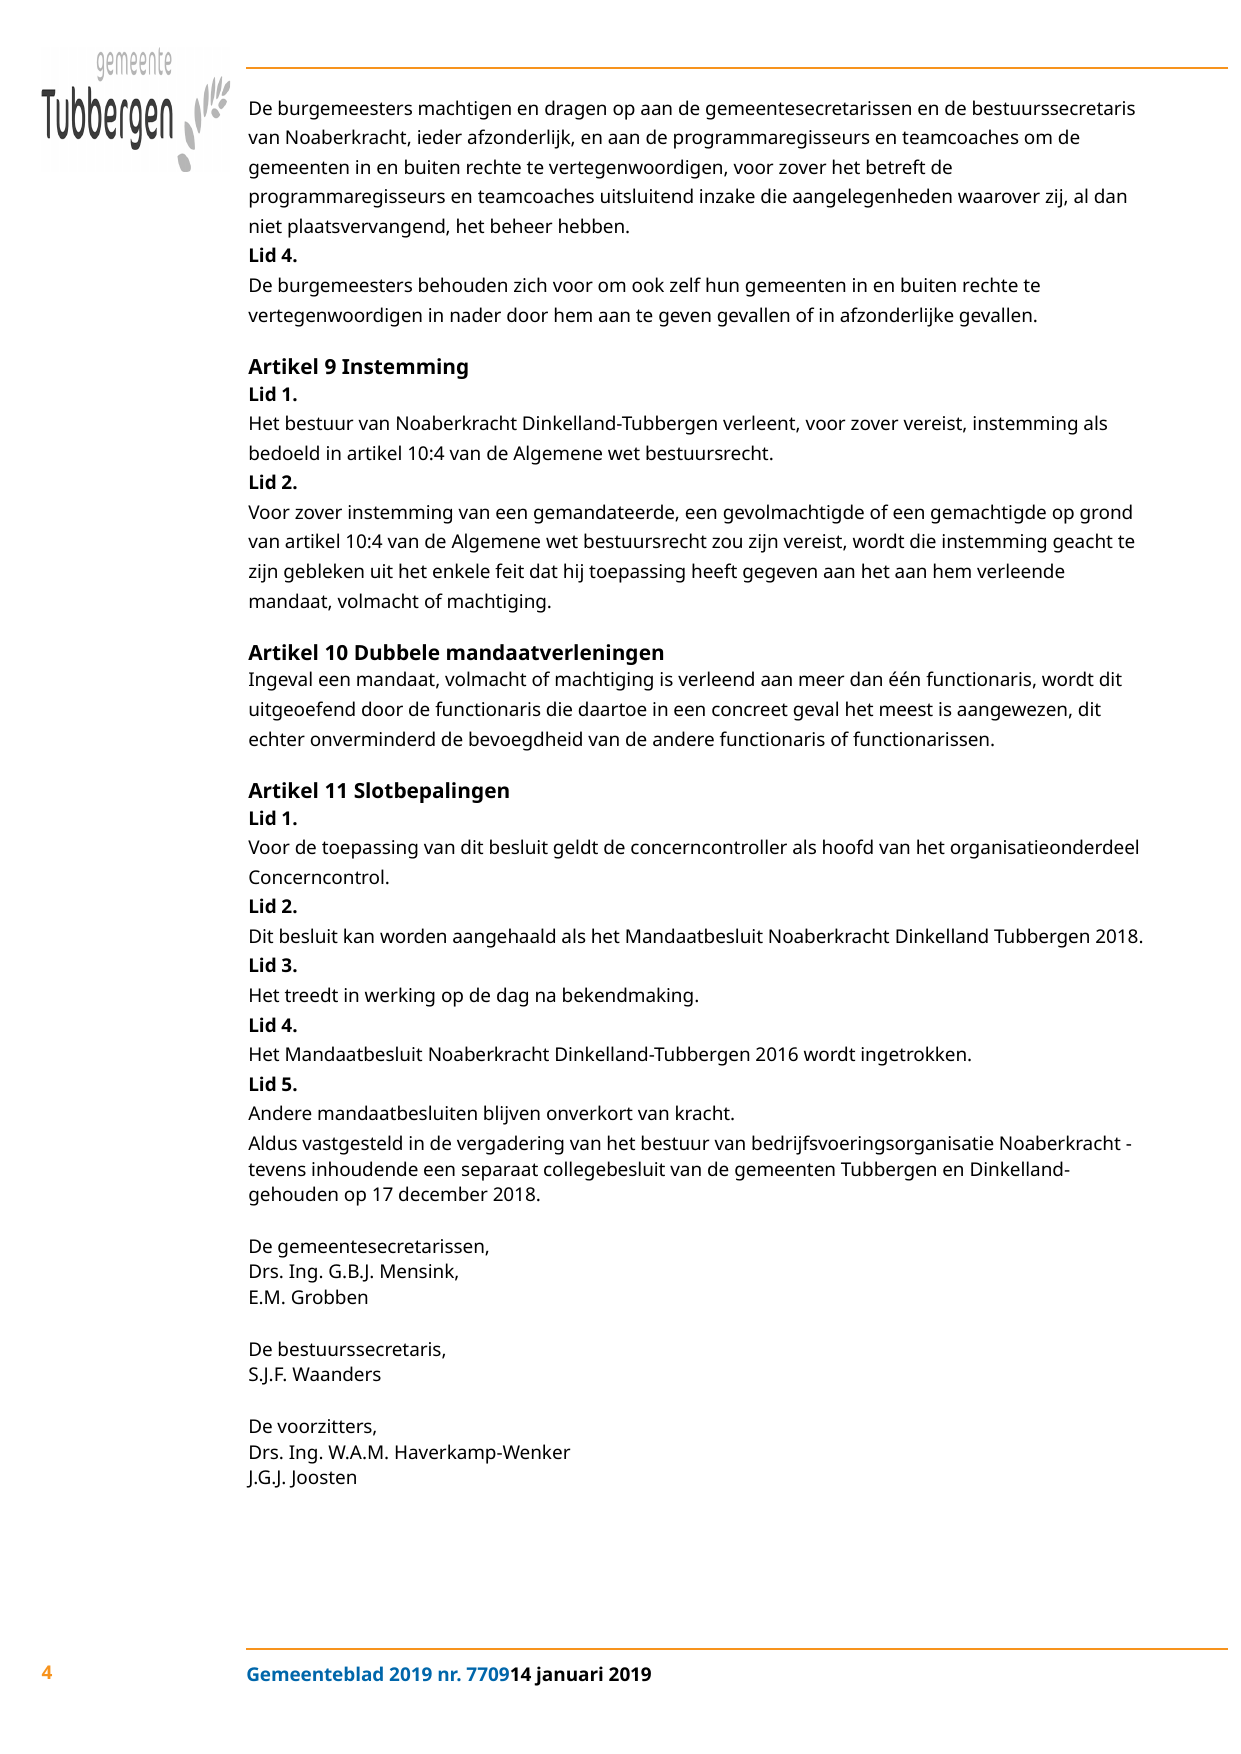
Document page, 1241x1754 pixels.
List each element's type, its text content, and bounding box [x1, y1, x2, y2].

text J.G.J. Joosten [248, 1464, 1152, 1490]
text De voorzitters, [248, 1413, 1152, 1439]
text Lid 2. [248, 469, 1152, 495]
picture [41, 47, 231, 172]
text S.J.F. Waanders [248, 1362, 1152, 1387]
text Drs. Ing. W.A.M. Haverkamp-Wenker [248, 1439, 1152, 1464]
text Lid 1. [248, 381, 1152, 406]
text Voor de toepassing van dit besluit geldt de concerncontroller als hoofd van het organisatieonderdeel Concerncontrol. [248, 834, 1152, 889]
text E.M. Grobben [248, 1284, 1152, 1310]
text Het Mandaatbesluit Noaberkracht Dinkelland-Tubbergen 2016 wordt ingetrokken. [248, 1041, 1152, 1067]
text Ingeval een mandaat, volmacht of machtiging is verleend aan meer dan één functionaris, wordt dit uitgeoefend door de functionaris die daartoe in een concreet geval het meest is aangewezen, dit echter onverminderd de bevoegdheid van de andere functionaris of functionarissen. [248, 667, 1152, 752]
text Artikel 9 Instemming [248, 352, 1152, 381]
text Lid 4. [248, 1012, 1152, 1037]
text De bestuurssecretaris, [248, 1336, 1152, 1362]
text Artikel 10 Dubbele mandaatverleningen [248, 638, 1152, 667]
text Lid 3. [248, 953, 1152, 978]
text Artikel 11 Slotbepalingen [248, 776, 1152, 805]
text De gemeentesecretarissen, [248, 1233, 1152, 1259]
text Lid 2. [248, 893, 1152, 919]
text Het treedt in werking op de dag na bekendmaking. [248, 982, 1152, 1008]
text Lid 1. [248, 805, 1152, 830]
text Voor zover instemming van een gemandateerde, een gevolmachtigde of een gemachtigde op grond van artikel 10:4 van de Algemene wet bestuursrecht zou zijn vereist, wordt die instemming geacht te zijn gebleken uit het enkele feit dat hij toepassing heeft gegeven aan het aan hem verleende mandaat, volmacht of machtiging. [248, 499, 1152, 613]
text Aldus vastgesteld in de vergadering van het bestuur van bedrijfsvoeringsorganisatie Noaberkracht -tevens inhoudende een separaat collegebesluit van de gemeenten Tubbergen en Dinkelland- gehouden op 17 december 2018. [248, 1130, 1152, 1207]
text Andere mandaatbesluiten blijven onverkort van kracht. [248, 1101, 1152, 1126]
text Het bestuur van Noaberkracht Dinkelland-Tubbergen verleent, voor zover vereist, instemming als bedoeld in artikel 10:4 van de Algemene wet bestuursrecht. [248, 410, 1152, 466]
text Lid 5. [248, 1071, 1152, 1097]
text Lid 4. [248, 243, 1152, 268]
text De burgemeesters machtigen en dragen op aan de gemeentesecretarissen en de bestuurssecretaris van Noaberkracht, ieder afzonderlijk, en aan de programmaregisseurs en teamcoaches om de gemeenten in en buiten rechte te vertegenwoordigen, voor zover het betreft de programmaregisseurs en teamcoaches uitsluitend inzake die aangelegenheden waarover zij, al dan niet plaatsvervangend, het beheer hebben. [248, 95, 1152, 239]
text De burgemeesters behouden zich voor om ook zelf hun gemeenten in en buiten rechte te vertegenwoordigen in nader door hem aan te geven gevallen of in afzonderlijke gevallen. [248, 272, 1152, 328]
text Dit besluit kan worden aangehaald als het Mandaatbesluit Noaberkracht Dinkelland Tubbergen 2018. [248, 923, 1152, 949]
text Drs. Ing. G.B.J. Mensink, [248, 1259, 1152, 1284]
